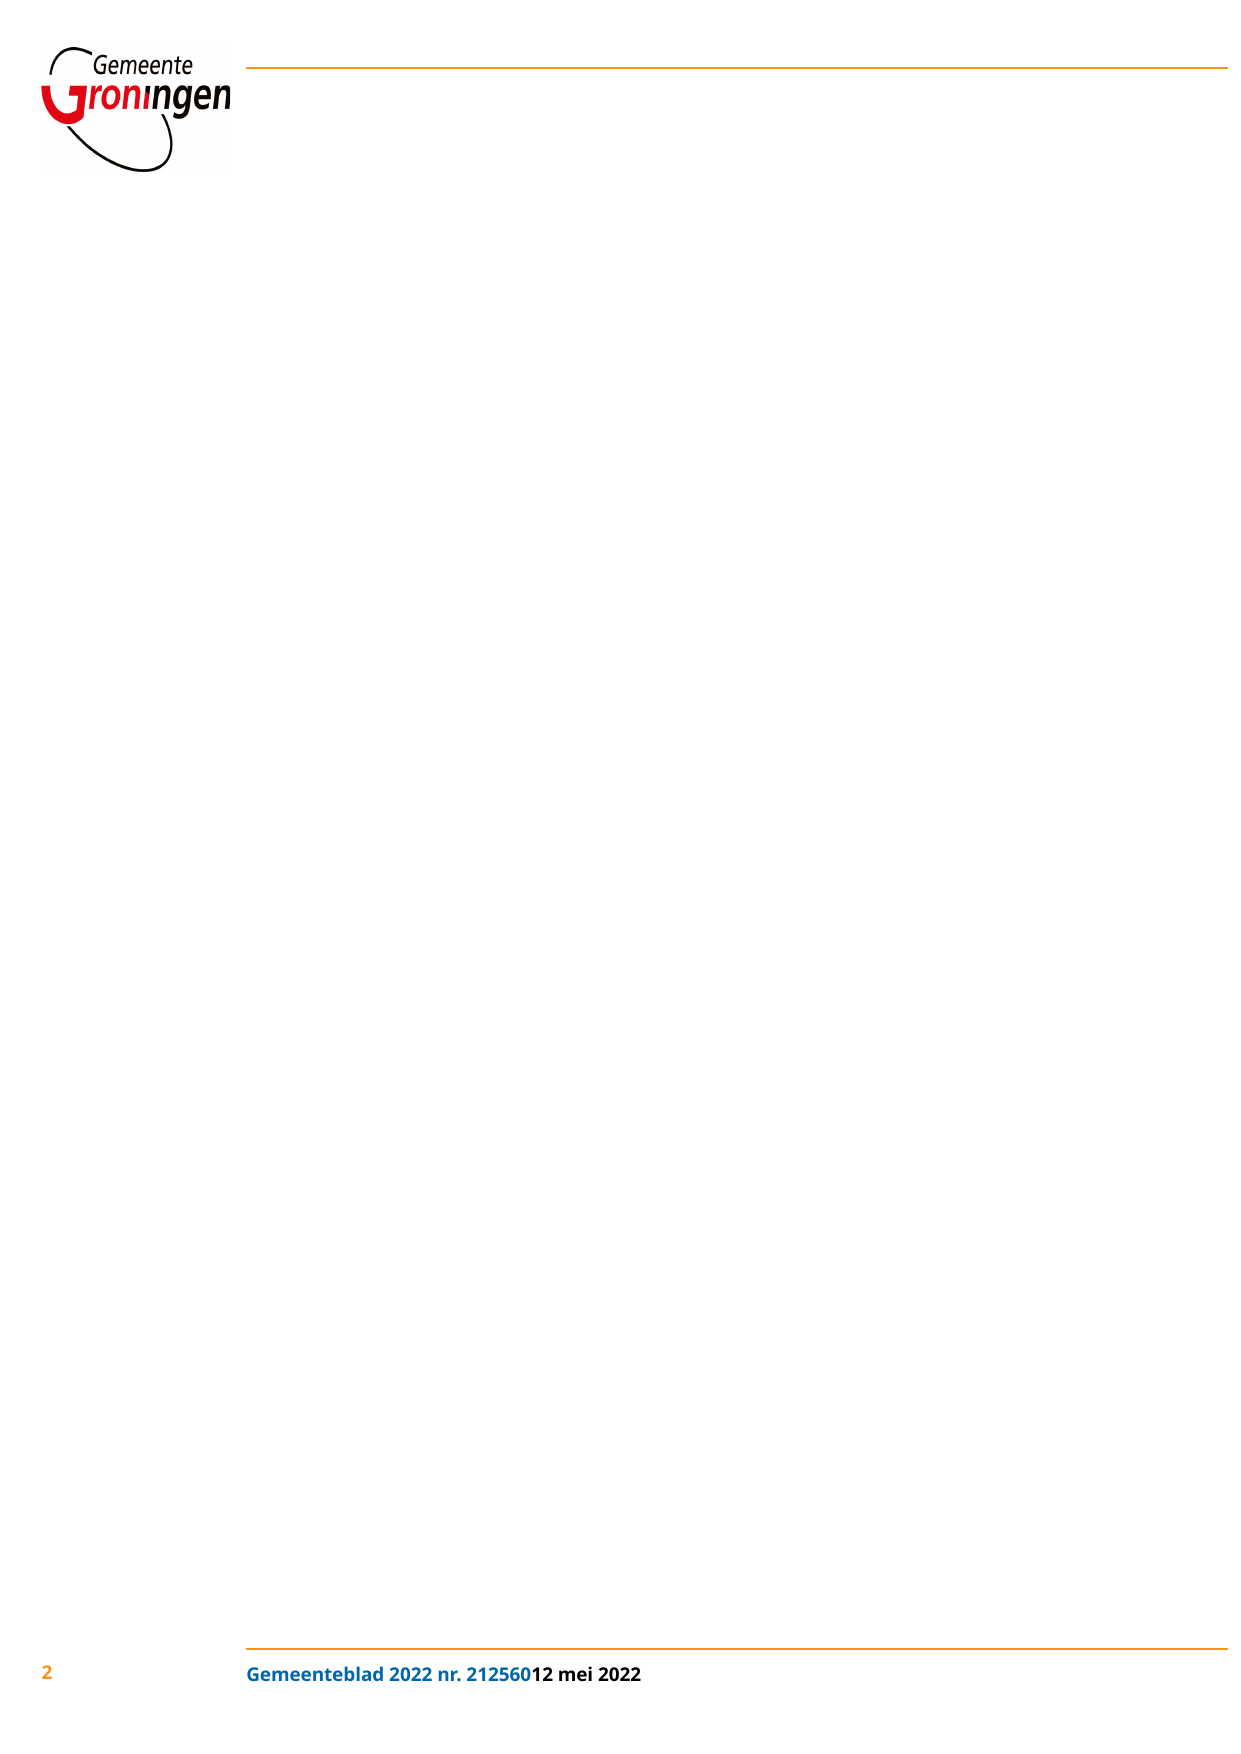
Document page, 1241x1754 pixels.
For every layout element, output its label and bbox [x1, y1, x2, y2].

picture [41, 47, 231, 172]
